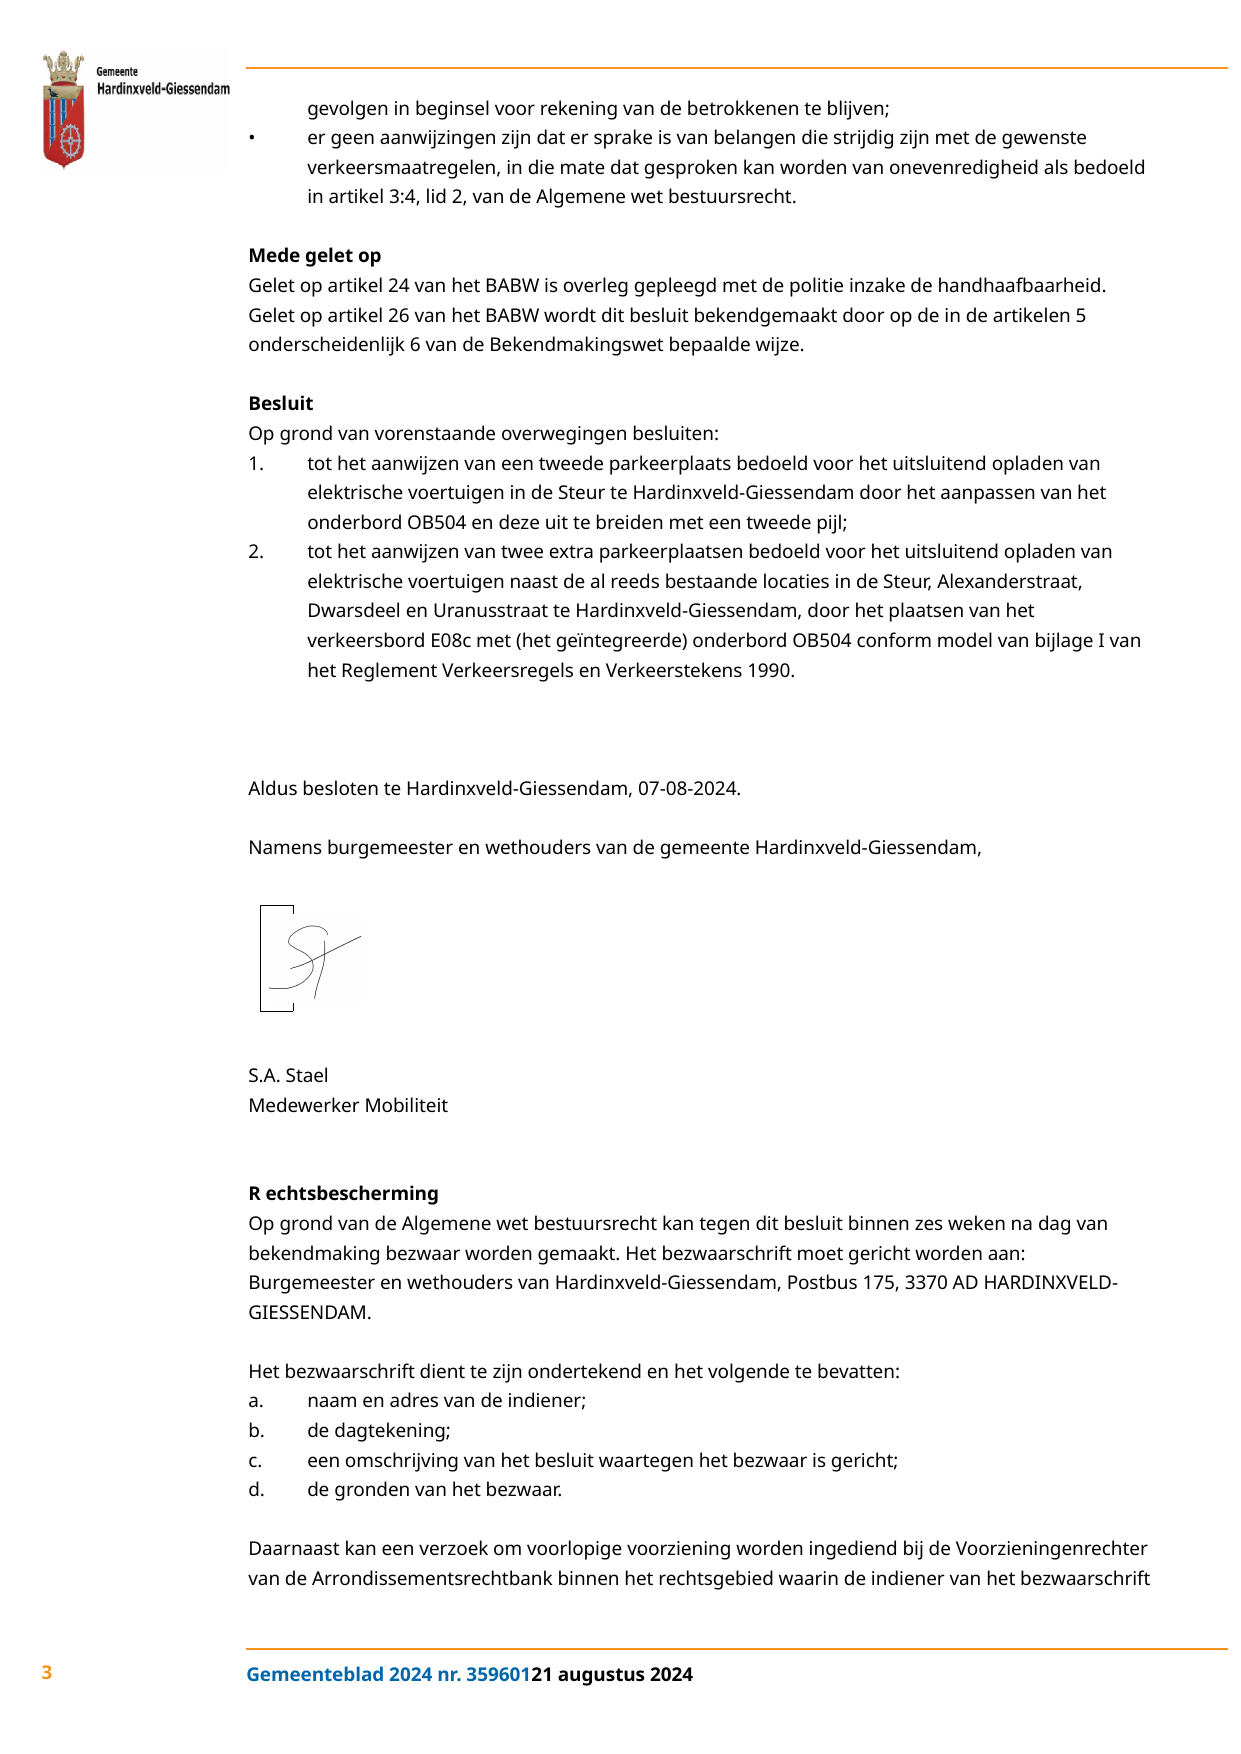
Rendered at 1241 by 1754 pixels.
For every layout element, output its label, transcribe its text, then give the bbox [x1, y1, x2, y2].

text Namens burgemeester en wethouders van de gemeente Hardinxveld-Giessendam, [248, 834, 1152, 860]
picture [268, 914, 364, 1003]
text Op grond van de Algemene wet bestuursrecht kan tegen dit besluit binnen zes weken na dag van bekendmaking bezwaar worden gemaakt. Het bezwaarschrift moet gericht worden aan: Burgemeester en wethouders van Hardinxveld-Giessendam, Postbus 175, 3370 AD HARDINXVELD-GIESSENDAM. [248, 1210, 1152, 1325]
text Medewerker Mobiliteit [248, 1092, 1152, 1118]
list er geen aanwijzingen zijn dat er sprake is van belangen die strijdig zijn met de gewenste verkeersmaatregelen, in die mate dat gesproken kan worden van onevenredigheid als bedoeld in artikel 3:4, lid 2, van de Algemene wet bestuursrecht. [248, 124, 1152, 209]
list de gronden van het bezwaar. [248, 1476, 1152, 1502]
text Mede gelet op [248, 243, 1152, 268]
text Gelet op artikel 26 van het BABW wordt dit besluit bekendgemaakt door op de in de artikelen 5 onderscheidenlijk 6 van de Bekendmakingswet bepaalde wijze. [248, 302, 1152, 357]
text Daarnaast kan een verzoek om voorlopige voorziening worden ingediend bij de Voorzieningenrechter van de Arrondissementsrechtbank binnen het rechtsgebied waarin de indiener van het bezwaarschrift [248, 1536, 1152, 1591]
text Gelet op artikel 24 van het BABW is overleg gepleegd met de politie inzake de handhaafbaarheid. [248, 272, 1152, 298]
list een omschrijving van het besluit waartegen het bezwaar is gericht; [248, 1447, 1152, 1473]
text Aldus besloten te Hardinxveld-Giessendam, 07-08-2024. [248, 775, 1152, 801]
list gevolgen in beginsel voor rekening van de betrokkenen te blijven; [248, 95, 1152, 121]
text Op grond van vorenstaande overwegingen besluiten: [248, 420, 1152, 446]
list de dagtekening; [248, 1417, 1152, 1443]
list tot het aanwijzen van twee extra parkeerplaatsen bedoeld voor het uitsluitend opladen van elektrische voertuigen naast de al reeds bestaande locaties in de Steur, Alexanderstraat, Dwarsdeel en Uranusstraat te Hardinxveld-Giessendam, door het plaatsen van het verkeersbord E08c met (het geïntegreerde) onderbord OB504 conform model van bijlage I van het Reglement Verkeersregels en Verkeerstekens 1990. [248, 538, 1152, 683]
text S.A. Stael [248, 1062, 1152, 1088]
text Het bezwaarschrift dient te zijn ondertekend en het volgende te bevatten: [248, 1358, 1152, 1384]
text Besluit [248, 391, 1152, 416]
list tot het aanwijzen van een tweede parkeerplaats bedoeld voor het uitsluitend opladen van elektrische voertuigen in de Steur te Hardinxveld-Giessendam door het aanpassen van het onderbord OB504 en deze uit te breiden met een tweede pijl; [248, 450, 1152, 535]
list naam en adres van de indiener; [248, 1388, 1152, 1413]
picture [41, 47, 231, 172]
text R echtsbescherming [248, 1181, 1152, 1206]
